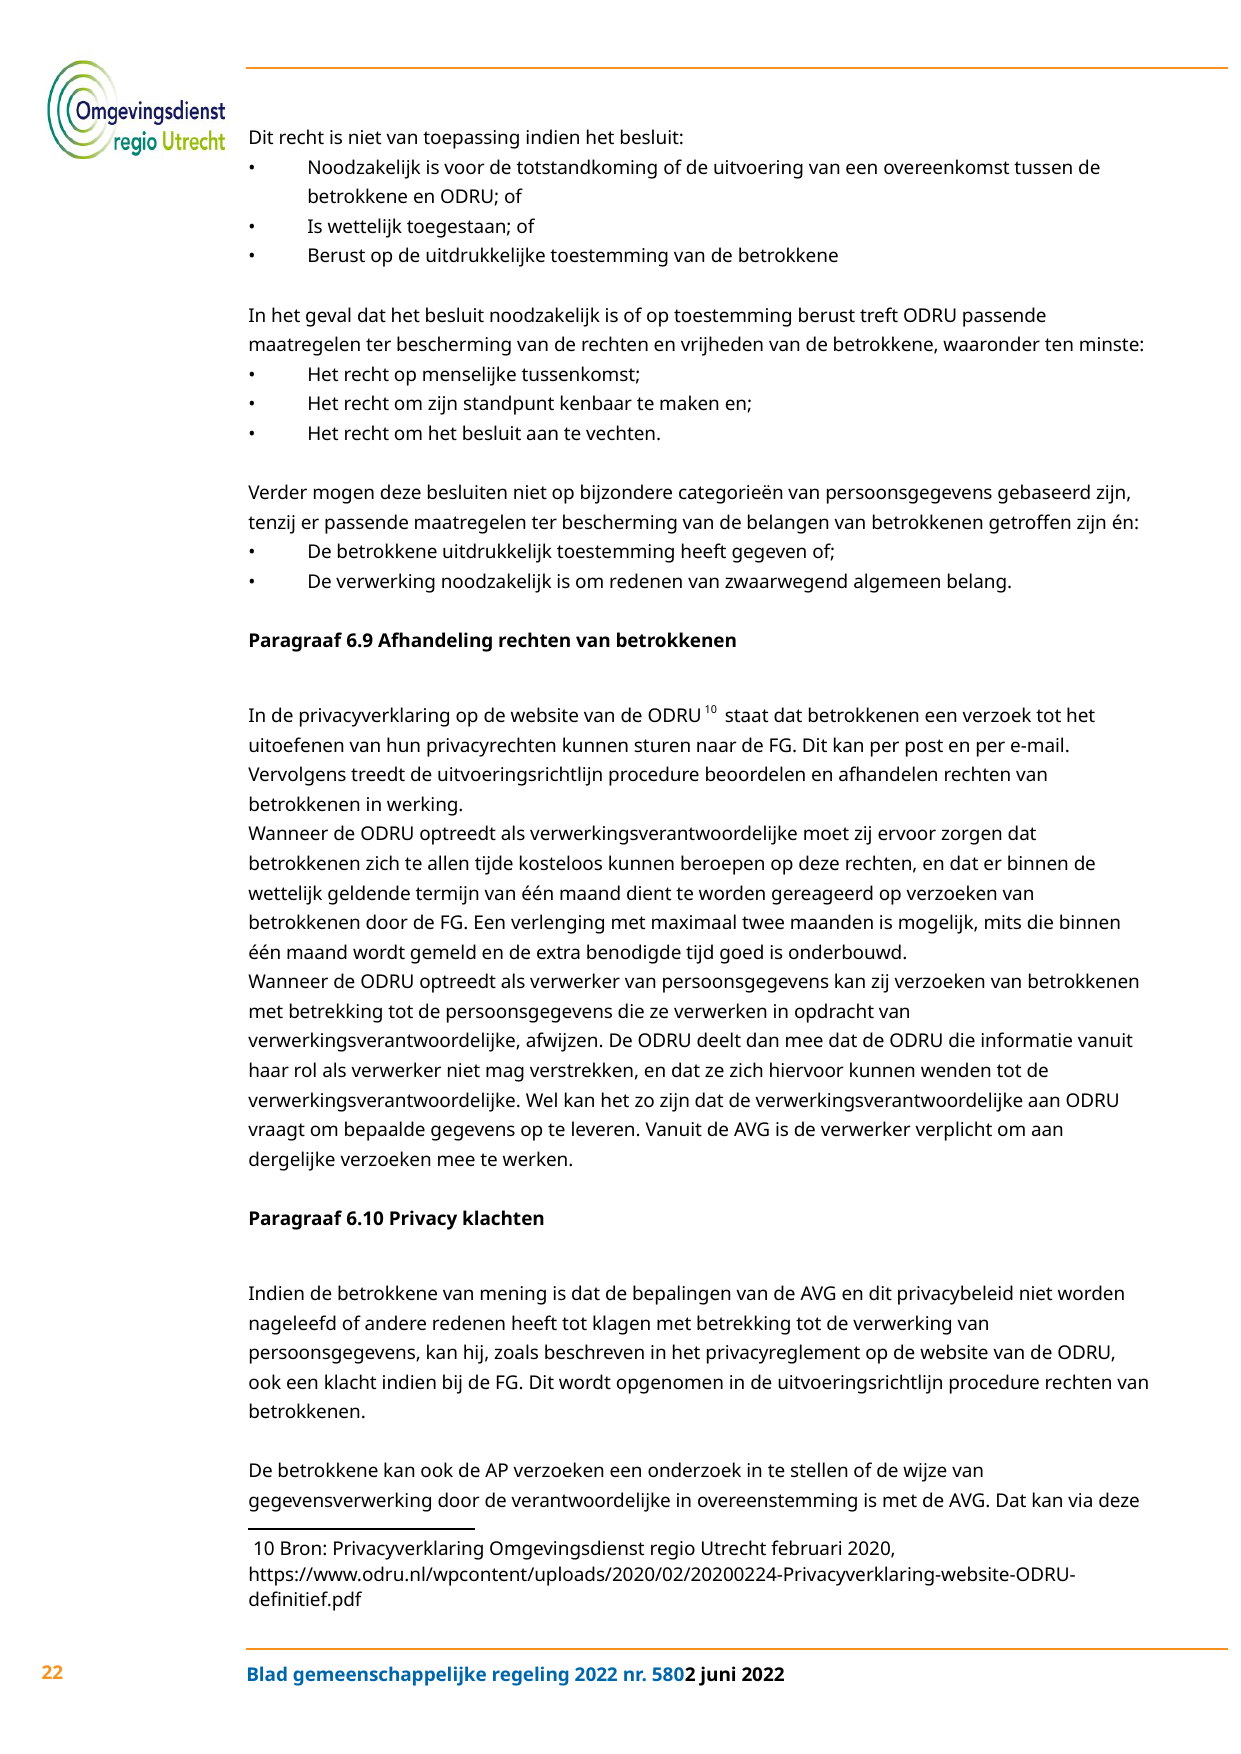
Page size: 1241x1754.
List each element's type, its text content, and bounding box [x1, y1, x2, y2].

text Indien de betrokkene van mening is dat de bepalingen van de AVG en dit privacybeleid niet worden nageleefd of andere redenen heeft tot klagen met betrekking tot de verwerking van persoonsgegevens, kan hij, zoals beschreven in het privacyreglement op de website van de ODRU, ook een klacht indien bij de FG. Dit wordt opgenomen in de uitvoeringsrichtlijn procedure rechten van betrokkenen. [248, 1280, 1152, 1424]
text In het geval dat het besluit noodzakelijk is of op toestemming berust treft ODRU passende maatregelen ter bescherming van de rechten en vrijheden van de betrokkene, waaronder ten minste: [248, 302, 1152, 357]
list Noodzakelijk is voor de totstandkoming of de uitvoering van een overeenkomst tussen de betrokkene en ODRU; of [248, 154, 1152, 209]
list Berust op de uitdrukkelijke toestemming van de betrokkene [248, 243, 1152, 268]
list Het recht om zijn standpunt kenbaar te maken en; [248, 391, 1152, 416]
text Paragraaf 6.10 Privacy klachten [248, 1205, 1152, 1231]
text In de privacyverklaring op de website van de ODRU staat dat betrokkenen een verzoek tot het uitoefenen van hun privacyrechten kunnen sturen naar de FG. Dit kan per post en per e-mail. Vervolgens treedt de uitvoeringsrichtlijn procedure beoordelen en afhandelen rechten van betrokkenen in werking. [248, 702, 1152, 817]
list De betrokkene uitdrukkelijk toestemming heeft gegeven of; [248, 538, 1152, 564]
text Dit recht is niet van toepassing indien het besluit: [248, 124, 1152, 150]
text Verder mogen deze besluiten niet op bijzondere categorieën van persoonsgegevens gebaseerd zijn, tenzij er passende maatregelen ter bescherming van de belangen van betrokkenen getroffen zijn én: [248, 479, 1152, 535]
list Is wettelijk toegestaan; of [248, 213, 1152, 239]
text Wanneer de ODRU optreedt als verwerker van persoonsgegevens kan zij verzoeken van betrokkenen met betrekking tot de persoonsgegevens die ze verwerken in opdracht van verwerkingsverantwoordelijke, afwijzen. De ODRU deelt dan mee dat de ODRU die informatie vanuit haar rol als verwerker niet mag verstrekken, en dat ze zich hiervoor kunnen wenden tot de verwerkingsverantwoordelijke. Wel kan het zo zijn dat de verwerkingsverantwoordelijke aan ODRU vraagt om bepaalde gegevens op te leveren. Vanuit de AVG is de verwerker verplicht om aan dergelijke verzoeken mee te werken. [248, 968, 1152, 1172]
text Wanneer de ODRU optreedt als verwerkingsverantwoordelijke moet zij ervoor zorgen dat betrokkenen zich te allen tijde kosteloos kunnen beroepen op deze rechten, en dat er binnen de wettelijk geldende termijn van één maand dient te worden gereageerd op verzoeken van betrokkenen door de FG. Een verlenging met maximaal twee maanden is mogelijk, mits die binnen één maand wordt gemeld en de extra benodigde tijd goed is onderbouwd. [248, 821, 1152, 965]
text De betrokkene kan ook de AP verzoeken een onderzoek in te stellen of de wijze van gegevensverwerking door de verantwoordelijke in overeenstemming is met de AVG. Dat kan via deze [248, 1458, 1152, 1513]
picture [41, 47, 231, 172]
text Bron: Privacyverklaring Omgevingsdienst regio Utrecht februari 2020, https://www.odru.nl/wpcontent/uploads/2020/02/20200224-Privacyverklaring-website-ODRU-definitief.pdf [248, 1535, 1152, 1612]
text Paragraaf 6.9 Afhandeling rechten van betrokkenen [248, 627, 1152, 653]
list Het recht om het besluit aan te vechten. [248, 420, 1152, 446]
list Het recht op menselijke tussenkomst; [248, 361, 1152, 387]
list De verwerking noodzakelijk is om redenen van zwaarwegend algemeen belang. [248, 568, 1152, 594]
